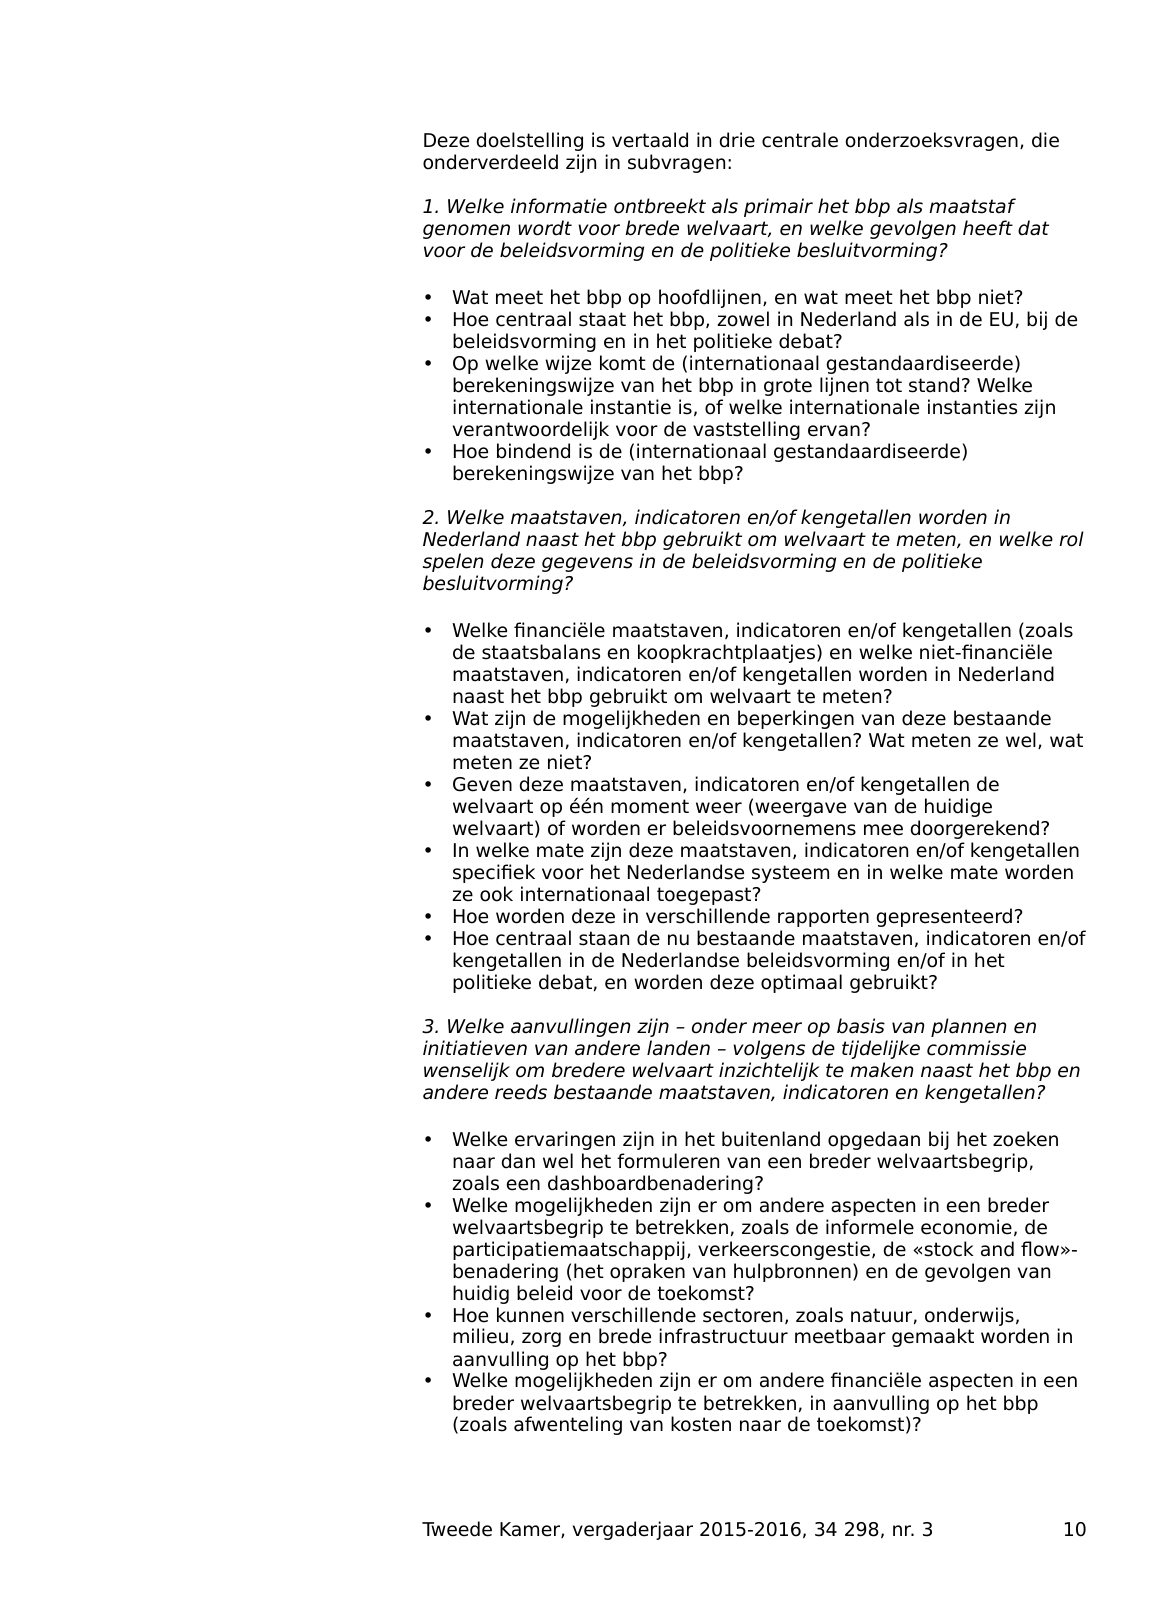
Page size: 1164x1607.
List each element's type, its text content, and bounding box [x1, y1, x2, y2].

text • Op welke wijze komt de (internationaal gestandaardiseerde) berekeningswijze van het bbp in grote lijnen tot stand? Welke internationale instantie is, of welke internationale instanties zijn verantwoordelijk voor de vaststelling ervan? [422, 353, 1087, 441]
subtitle 2. Welke maatstaven, indicatoren en/of kengetallen worden in Nederland naast het bbp gebruikt om welvaart te meten, en welke rol spelen deze gegevens in de beleidsvorming en de politieke besluitvorming? [422, 507, 1087, 595]
text • Welke financiële maatstaven, indicatoren en/of kengetallen (zoals de staatsbalans en koopkrachtplaatjes) en welke niet-financiële maatstaven, indicatoren en/of kengetallen worden in Nederland naast het bbp gebruikt om welvaart te meten? [422, 620, 1087, 708]
text • Hoe worden deze in verschillende rapporten gepresenteerd? [422, 906, 1087, 928]
text • Wat meet het bbp op hoofdlijnen, en wat meet het bbp niet? [422, 287, 1087, 309]
text • Geven deze maatstaven, indicatoren en/of kengetallen de welvaart op één moment weer (weergave van de huidige welvaart) of worden er beleidsvoornemens mee doorgerekend? [422, 774, 1087, 840]
text • Welke mogelijkheden zijn er om andere aspecten in een breder welvaartsbegrip te betrekken, zoals de informele economie, de participatiemaatschappij, verkeerscongestie, de «stock and flow»-benadering (het opraken van hulpbronnen) en de gevolgen van huidig beleid voor de toekomst? [422, 1194, 1087, 1304]
text • Hoe bindend is de (internationaal gestandaardiseerde) berekeningswijze van het bbp? [422, 441, 1087, 485]
text • Welke ervaringen zijn in het buitenland opgedaan bij het zoeken naar dan wel het formuleren van een breder welvaartsbegrip, zoals een dashboardbenadering? [422, 1129, 1087, 1194]
text Deze doelstelling is vertaald in drie centrale onderzoeksvragen, die onderverdeeld zijn in subvragen: [422, 130, 1087, 174]
text • Hoe kunnen verschillende sectoren, zoals natuur, onderwijs, milieu, zorg en brede infrastructuur meetbaar gemaakt worden in aanvulling op het bbp? [422, 1304, 1087, 1370]
text • In welke mate zijn deze maatstaven, indicatoren en/of kengetallen specifiek voor het Nederlandse systeem en in welke mate worden ze ook internationaal toegepast? [422, 840, 1087, 906]
subtitle 3. Welke aanvullingen zijn – onder meer op basis van plannen en initiatieven van andere landen – volgens de tijdelijke commissie wenselijk om bredere welvaart inzichtelijk te maken naast het bbp en andere reeds bestaande maatstaven, indicatoren en kengetallen? [422, 1016, 1087, 1104]
subtitle 1. Welke informatie ontbreekt als primair het bbp als maatstaf genomen wordt voor brede welvaart, en welke gevolgen heeft dat voor de beleidsvorming en de politieke besluitvorming? [422, 196, 1087, 262]
text • Wat zijn de mogelijkheden en beperkingen van deze bestaande maatstaven, indicatoren en/of kengetallen? Wat meten ze wel, wat meten ze niet? [422, 708, 1087, 774]
text • Welke mogelijkheden zijn er om andere financiële aspecten in een breder welvaartsbegrip te betrekken, in aanvulling op het bbp (zoals afwenteling van kosten naar de toekomst)? [422, 1370, 1087, 1436]
text • Hoe centraal staan de nu bestaande maatstaven, indicatoren en/of kengetallen in de Nederlandse beleidsvorming en/of in het politieke debat, en worden deze optimaal gebruikt? [422, 928, 1087, 993]
text • Hoe centraal staat het bbp, zowel in Nederland als in de EU, bij de beleidsvorming en in het politieke debat? [422, 309, 1087, 353]
